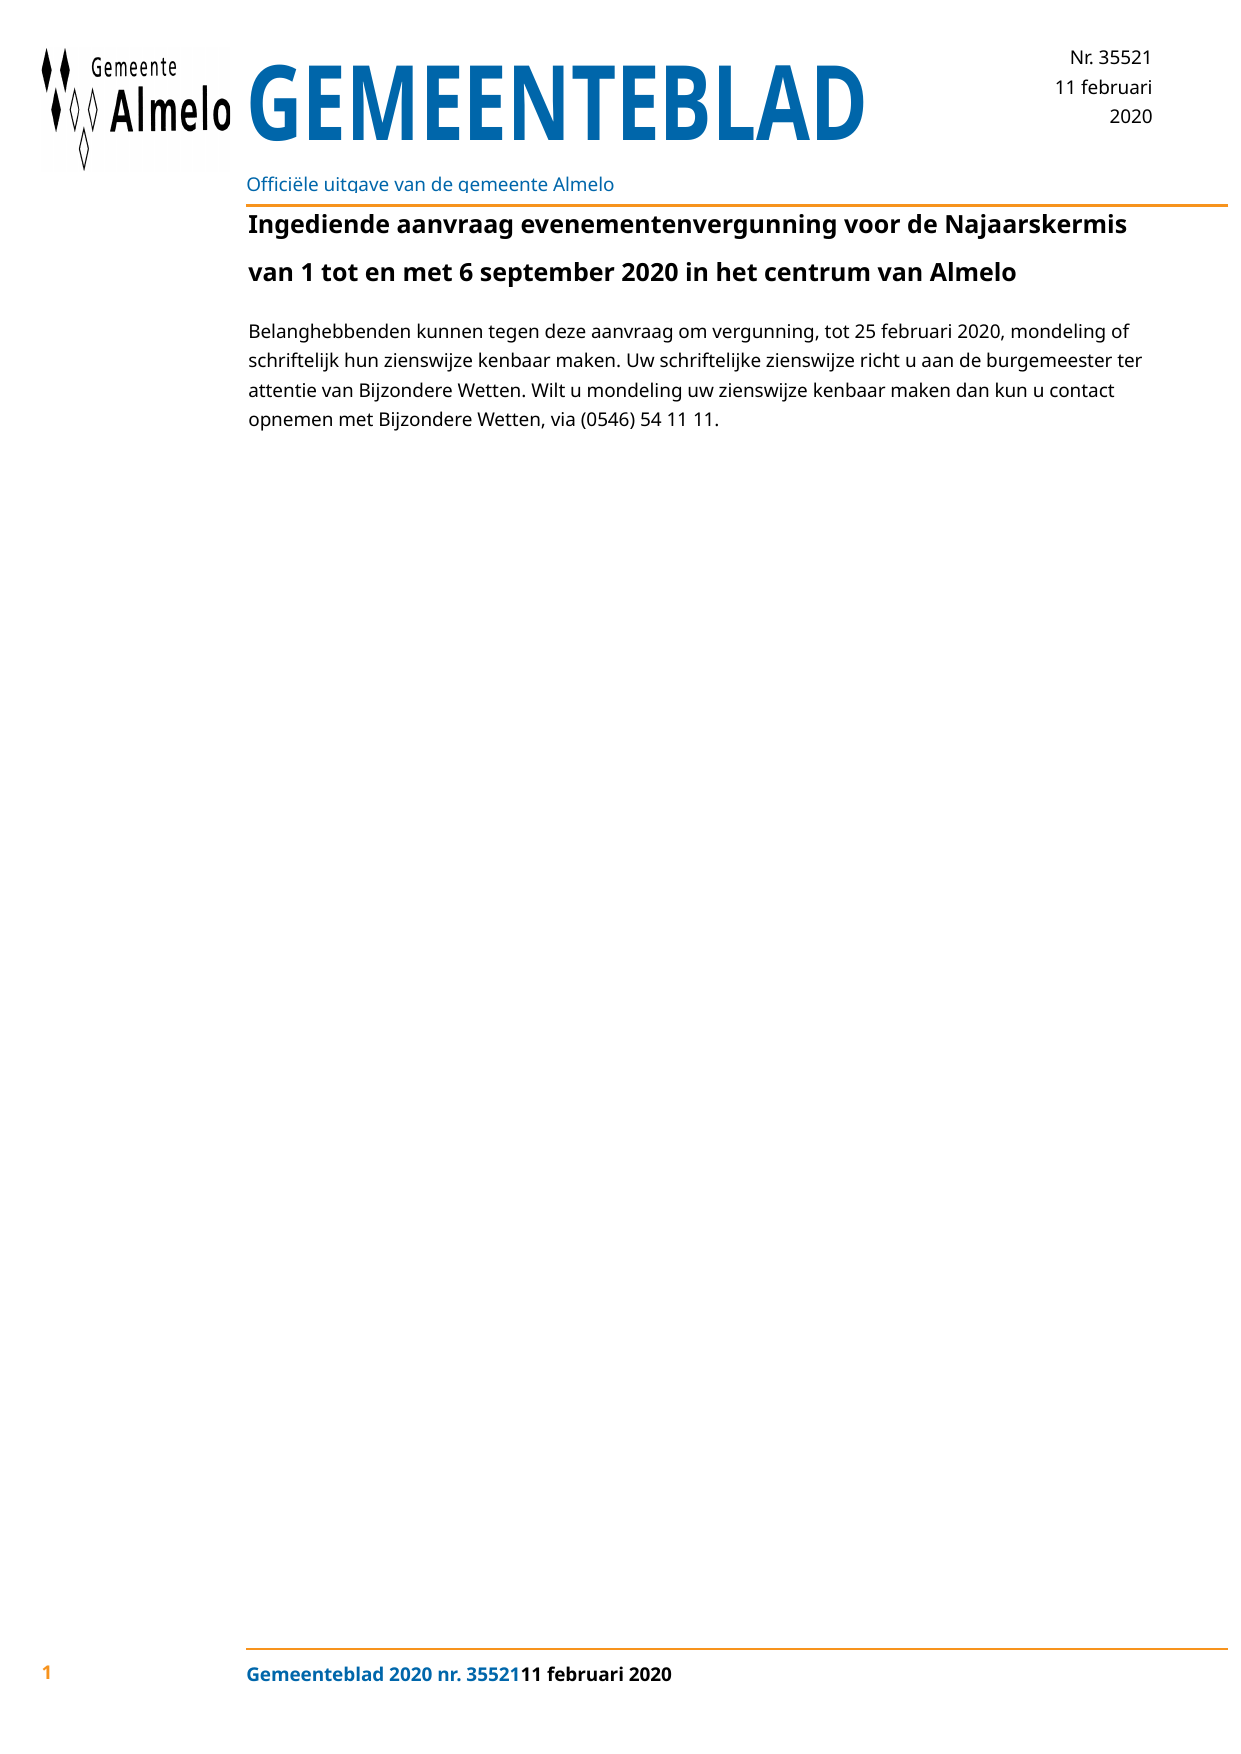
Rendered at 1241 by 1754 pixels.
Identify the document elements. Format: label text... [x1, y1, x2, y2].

text Belanghebbenden kunnen tegen deze aanvraag om vergunning, tot 25 februari 2020, mondeling of schriftelijk hun zienswijze kenbaar maken. Uw schriftelijke zienswijze richt u aan de burgemeester ter attentie van Bijzondere Wetten. Wilt u mondeling uw zienswijze kenbaar maken dan kun u contact opnemen met Bijzondere Wetten, via (0546) 54 11 11. [248, 318, 1152, 432]
picture [41, 47, 231, 172]
text Ingediende aanvraag evenementenvergunning voor de Najaarskermis van 1 tot en met 6 september 2020 in het centrum van Almelo [248, 207, 1152, 288]
